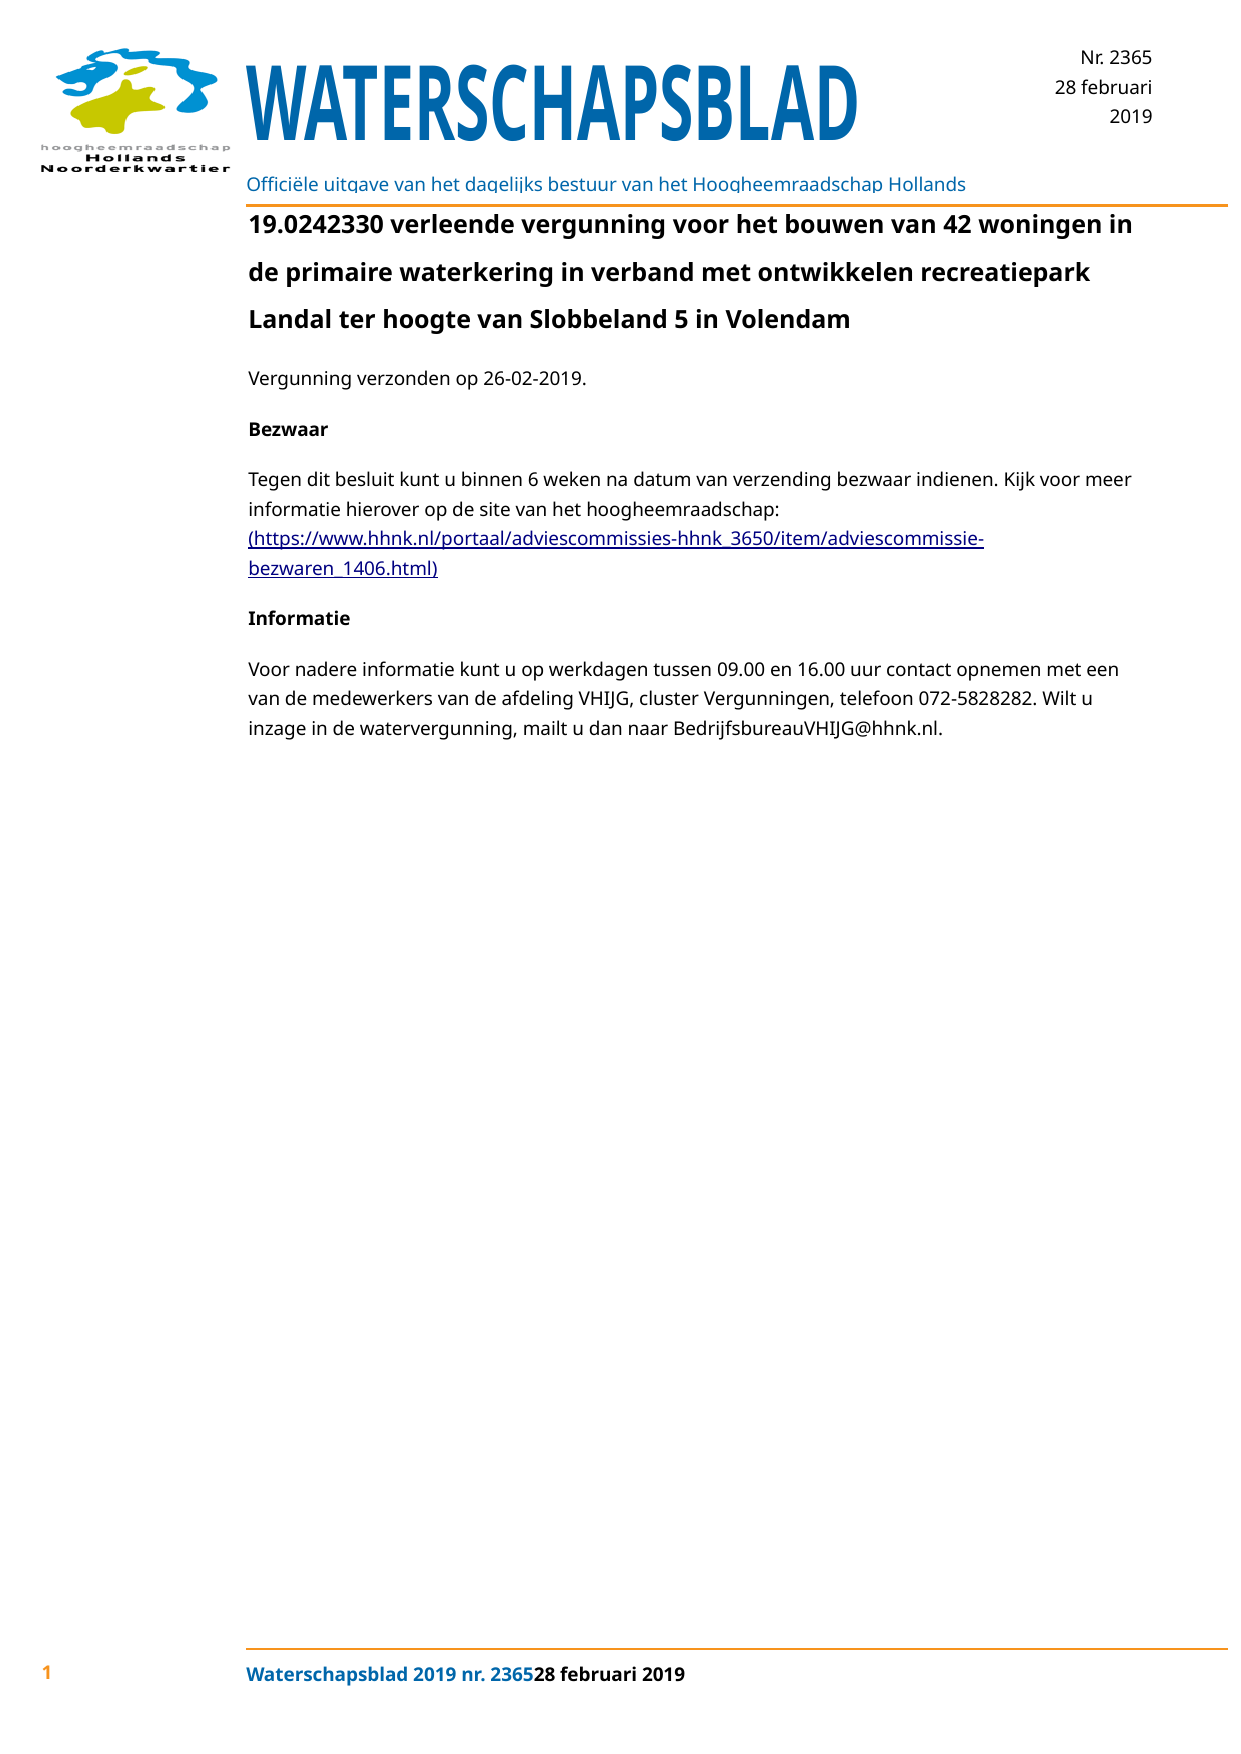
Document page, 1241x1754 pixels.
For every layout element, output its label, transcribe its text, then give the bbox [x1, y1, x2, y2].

text 19.0242330 verleende vergunning voor het bouwen van 42 woningen in de primaire waterkering in verband met ontwikkelen recreatiepark Landal ter hoogte van Slobbeland 5 in Volendam [248, 207, 1152, 336]
picture [41, 47, 231, 172]
text Tegen dit besluit kunt u binnen 6 weken na datum van verzending bezwaar indienen. Kijk voor meer informatie hierover op de site van het hoogheemraadschap: (https://www.hhnk.nl/portaal/adviescommissies-hhnk_3650/item/adviescommissie-bezwaren_1406.html) [248, 466, 1152, 581]
text Vergunning verzonden op 26-02-2019. [248, 366, 1152, 391]
text Bezwaar [248, 416, 1152, 442]
text Informatie [248, 606, 1152, 631]
text Voor nadere informatie kunt u op werkdagen tussen 09.00 en 16.00 uur contact opnemen met een van de medewerkers van de afdeling VHIJG, cluster Vergunningen, telefoon 072-5828282. Wilt u inzage in de watervergunning, mailt u dan naar BedrijfsbureauVHIJG@hhnk.nl. [248, 656, 1152, 741]
